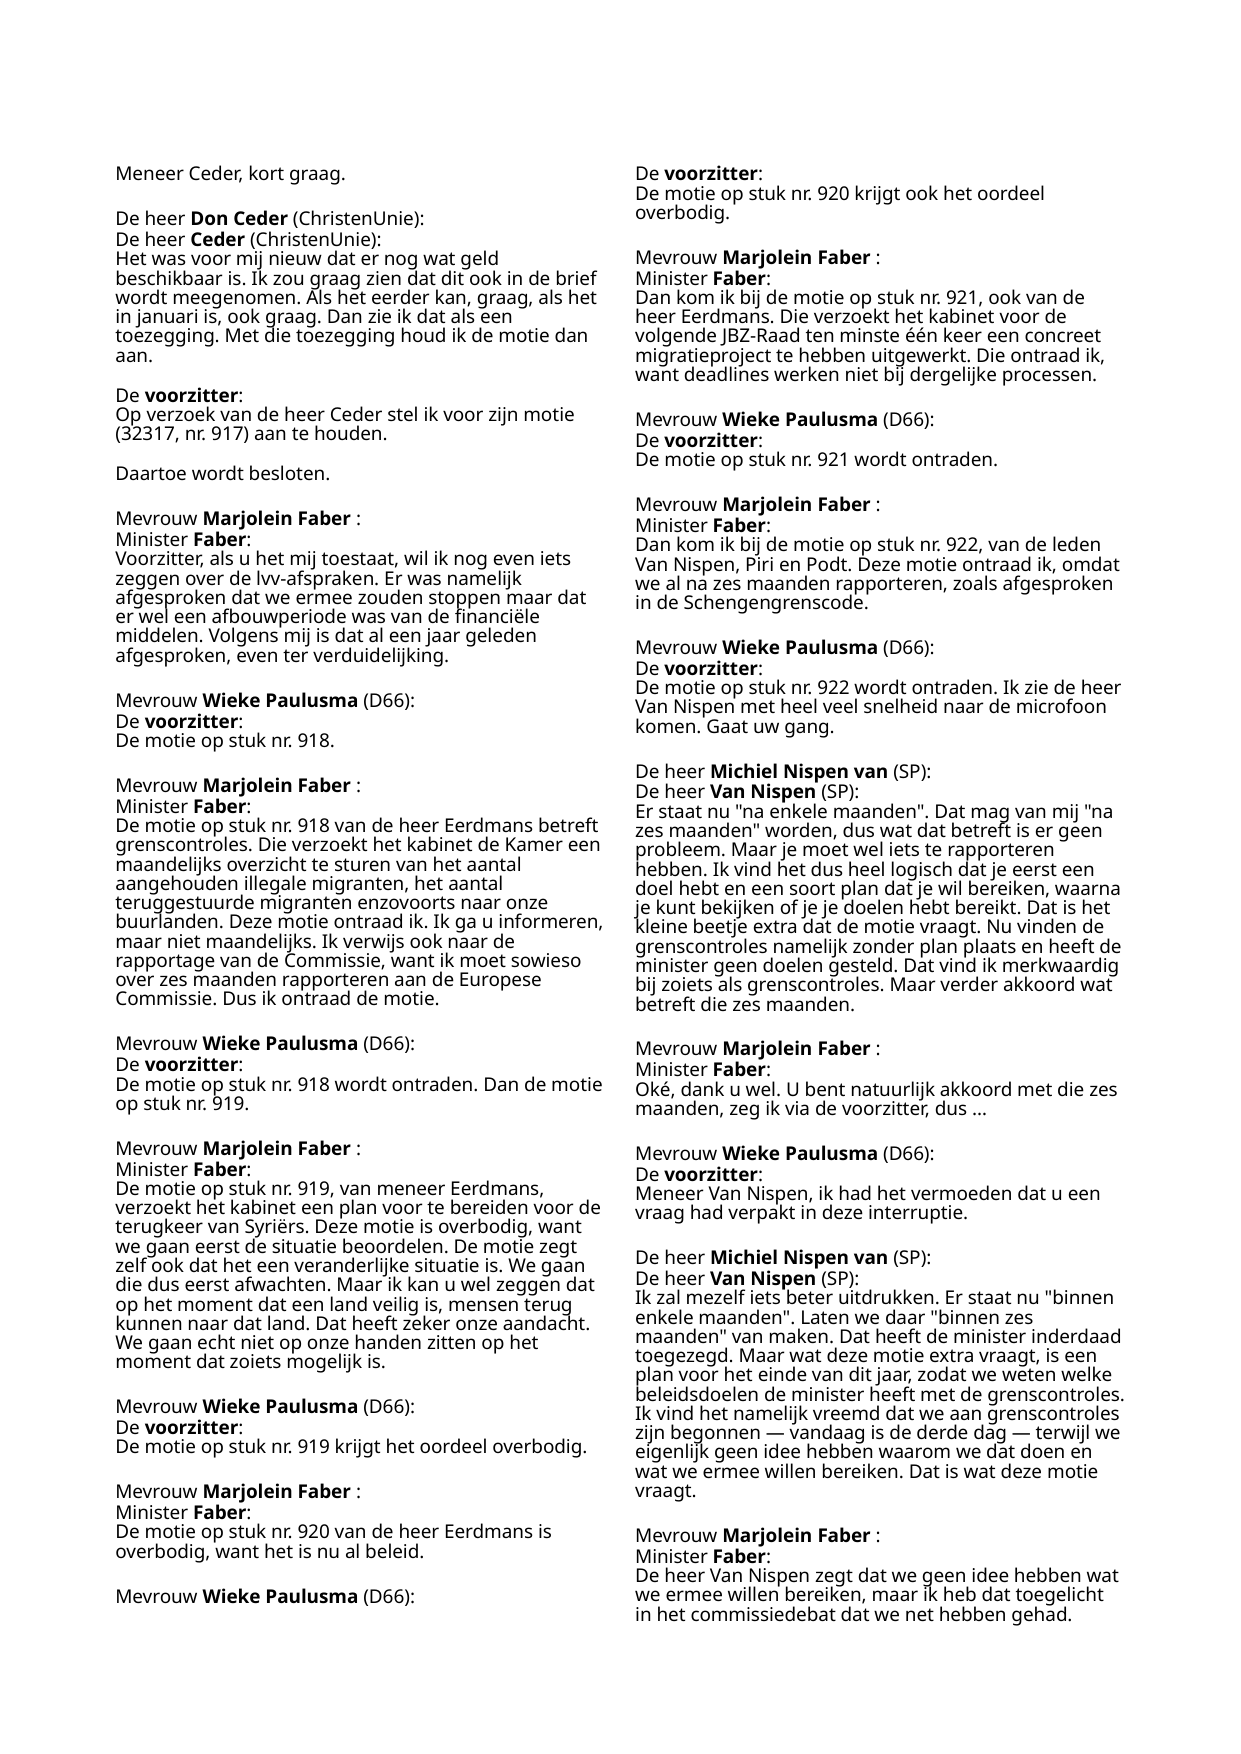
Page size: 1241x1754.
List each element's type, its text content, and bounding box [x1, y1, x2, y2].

text Mevrouw Marjolein Faber : [635, 491, 1125, 517]
text Meneer Ceder, kort graag. [115, 165, 605, 184]
text Minister Faber: [635, 270, 1125, 289]
text Ik zal mezelf iets beter uitdrukken. Er staat nu "binnen enkele maanden". Laten we daar "binnen zes maanden" van maken. Dat heeft de minister inderdaad toegezegd. Maar wat deze motie extra vraagt, is een plan voor het einde van dit jaar, zodat we weten welke beleidsdoelen de minister heeft met de grenscontroles. Ik vind het namelijk vreemd dat we aan grenscontroles zijn begonnen — vandaag is de derde dag — terwijl we eigenlijk geen idee hebben waarom we dat doen en wat we ermee willen bereiken. Dat is wat deze motie vraagt. [635, 1289, 1125, 1501]
text Minister Faber: [115, 1504, 605, 1523]
text Minister Faber: [635, 1061, 1125, 1081]
text De heer Michiel Nispen van (SP): [635, 758, 1125, 783]
text De voorzitter: [115, 387, 605, 406]
text De heer Van Nispen (SP): [635, 1270, 1125, 1289]
text Minister Faber: [115, 531, 605, 550]
text Mevrouw Wieke Paulusma (D66): [115, 1393, 605, 1419]
text De voorzitter: [635, 660, 1125, 679]
text Minister Faber: [115, 798, 605, 817]
text De motie op stuk nr. 920 van de heer Eerdmans is overbodig, want het is nu al beleid. [115, 1523, 605, 1562]
text Dan kom ik bij de motie op stuk nr. 922, van de leden Van Nispen, Piri en Podt. Deze motie ontraad ik, omdat we al na zes maanden rapporteren, zoals afgesproken in de Schengengrenscode. [635, 536, 1125, 613]
text Mevrouw Wieke Paulusma (D66): [635, 634, 1125, 660]
text Oké, dank u wel. U bent natuurlijk akkoord met die zes maanden, zeg ik via de voorzitter, dus … [635, 1081, 1125, 1119]
text De voorzitter: [635, 1166, 1125, 1185]
text Mevrouw Marjolein Faber : [115, 772, 605, 798]
text De heer Michiel Nispen van (SP): [635, 1244, 1125, 1270]
text De motie op stuk nr. 920 krijgt ook het oordeel overbodig. [635, 184, 1125, 223]
text Minister Faber: [635, 517, 1125, 536]
text Mevrouw Marjolein Faber : [115, 505, 605, 531]
text Op verzoek van de heer Ceder stel ik voor zijn motie (32317, nr. 917) aan te houden. [115, 406, 605, 444]
text De voorzitter: [635, 165, 1125, 184]
text De motie op stuk nr. 919 krijgt het oordeel overbodig. [115, 1438, 605, 1458]
text De motie op stuk nr. 922 wordt ontraden. Ik zie de heer Van Nispen met heel veel snelheid naar de microfoon komen. Gaat uw gang. [635, 679, 1125, 737]
text De voorzitter: [115, 1419, 605, 1438]
text Mevrouw Wieke Paulusma (D66): [635, 1140, 1125, 1166]
text Het was voor mij nieuw dat er nog wat geld beschikbaar is. Ik zou graag zien dat dit ook in de brief wordt meegenomen. Als het eerder kan, graag, als het in januari is, ook graag. Dan zie ik dat als een toezegging. Met die toezegging houd ik de motie dan aan. [115, 250, 605, 366]
text De voorzitter: [635, 432, 1125, 451]
text Minister Faber: [115, 1161, 605, 1180]
text Mevrouw Wieke Paulusma (D66): [115, 1583, 605, 1609]
text De voorzitter: [115, 1056, 605, 1076]
text Mevrouw Marjolein Faber : [115, 1135, 605, 1161]
text De motie op stuk nr. 918 van de heer Eerdmans betreft grenscontroles. Die verzoekt het kabinet de Kamer een maandelijks overzicht te sturen van het aantal aangehouden illegale migranten, het aantal teruggestuurde migranten enzovoorts naar onze buurlanden. Deze motie ontraad ik. Ik ga u informeren, maar niet maandelijks. Ik verwijs ook naar de rapportage van de Commissie, want ik moet sowieso over zes maanden rapporteren aan de Europese Commissie. Dus ik ontraad de motie. [115, 817, 605, 1010]
text Mevrouw Marjolein Faber : [115, 1478, 605, 1504]
text Mevrouw Marjolein Faber : [635, 244, 1125, 270]
text Mevrouw Wieke Paulusma (D66): [115, 1031, 605, 1056]
text De heer Ceder (ChristenUnie): [115, 231, 605, 250]
text De heer Van Nispen zegt dat we geen idee hebben wat we ermee willen bereiken, maar ik heb dat toegelicht in het commissiedebat dat we net hebben gehad. [635, 1567, 1125, 1625]
text Er staat nu "na enkele maanden". Dat mag van mij "na zes maanden" worden, dus wat dat betreft is er geen probleem. Maar je moet wel iets te rapporteren hebben. Ik vind het dus heel logisch dat je eerst een doel hebt en een soort plan dat je wil bereiken, waarna je kunt bekijken of je je doelen hebt bereikt. Dat is het kleine beetje extra dat de motie vraagt. Nu vinden de grenscontroles namelijk zonder plan plaats en heeft de minister geen doelen gesteld. Dat vind ik merkwaardig bij zoiets als grenscontroles. Maar verder akkoord wat betreft die zes maanden. [635, 803, 1125, 1015]
text De motie op stuk nr. 921 wordt ontraden. [635, 451, 1125, 470]
text Mevrouw Wieke Paulusma (D66): [115, 687, 605, 713]
text Daartoe wordt besloten. [115, 465, 605, 484]
text Mevrouw Marjolein Faber : [635, 1522, 1125, 1548]
text Minister Faber: [635, 1548, 1125, 1567]
text De heer Van Nispen (SP): [635, 783, 1125, 803]
text De motie op stuk nr. 919, van meneer Eerdmans, verzoekt het kabinet een plan voor te bereiden voor de terugkeer van Syriërs. Deze motie is overbodig, want we gaan eerst de situatie beoordelen. De motie zegt zelf ook dat het een veranderlijke situatie is. We gaan die dus eerst afwachten. Maar ik kan u wel zeggen dat op het moment dat een land veilig is, mensen terug kunnen naar dat land. Dat heeft zeker onze aandacht. We gaan echt niet op onze handen zitten op het moment dat zoiets mogelijk is. [115, 1180, 605, 1373]
text Mevrouw Marjolein Faber : [635, 1036, 1125, 1061]
text De voorzitter: [115, 713, 605, 732]
text Voorzitter, als u het mij toestaat, wil ik nog even iets zeggen over de lvv-afspraken. Er was namelijk afgesproken dat we ermee zouden stoppen maar dat er wel een afbouwperiode was van de financiële middelen. Volgens mij is dat al een jaar geleden afgesproken, even ter verduidelijking. [115, 550, 605, 666]
text De motie op stuk nr. 918. [115, 732, 605, 751]
text Dan kom ik bij de motie op stuk nr. 921, ook van de heer Eerdmans. Die verzoekt het kabinet voor de volgende JBZ-Raad ten minste één keer een concreet migratieproject te hebben uitgewerkt. Die ontraad ik, want deadlines werken niet bij dergelijke processen. [635, 289, 1125, 385]
text De heer Don Ceder (ChristenUnie): [115, 205, 605, 231]
text Mevrouw Wieke Paulusma (D66): [635, 406, 1125, 432]
text Meneer Van Nispen, ik had het vermoeden dat u een vraag had verpakt in deze interruptie. [635, 1185, 1125, 1223]
text De motie op stuk nr. 918 wordt ontraden. Dan de motie op stuk nr. 919. [115, 1076, 605, 1114]
